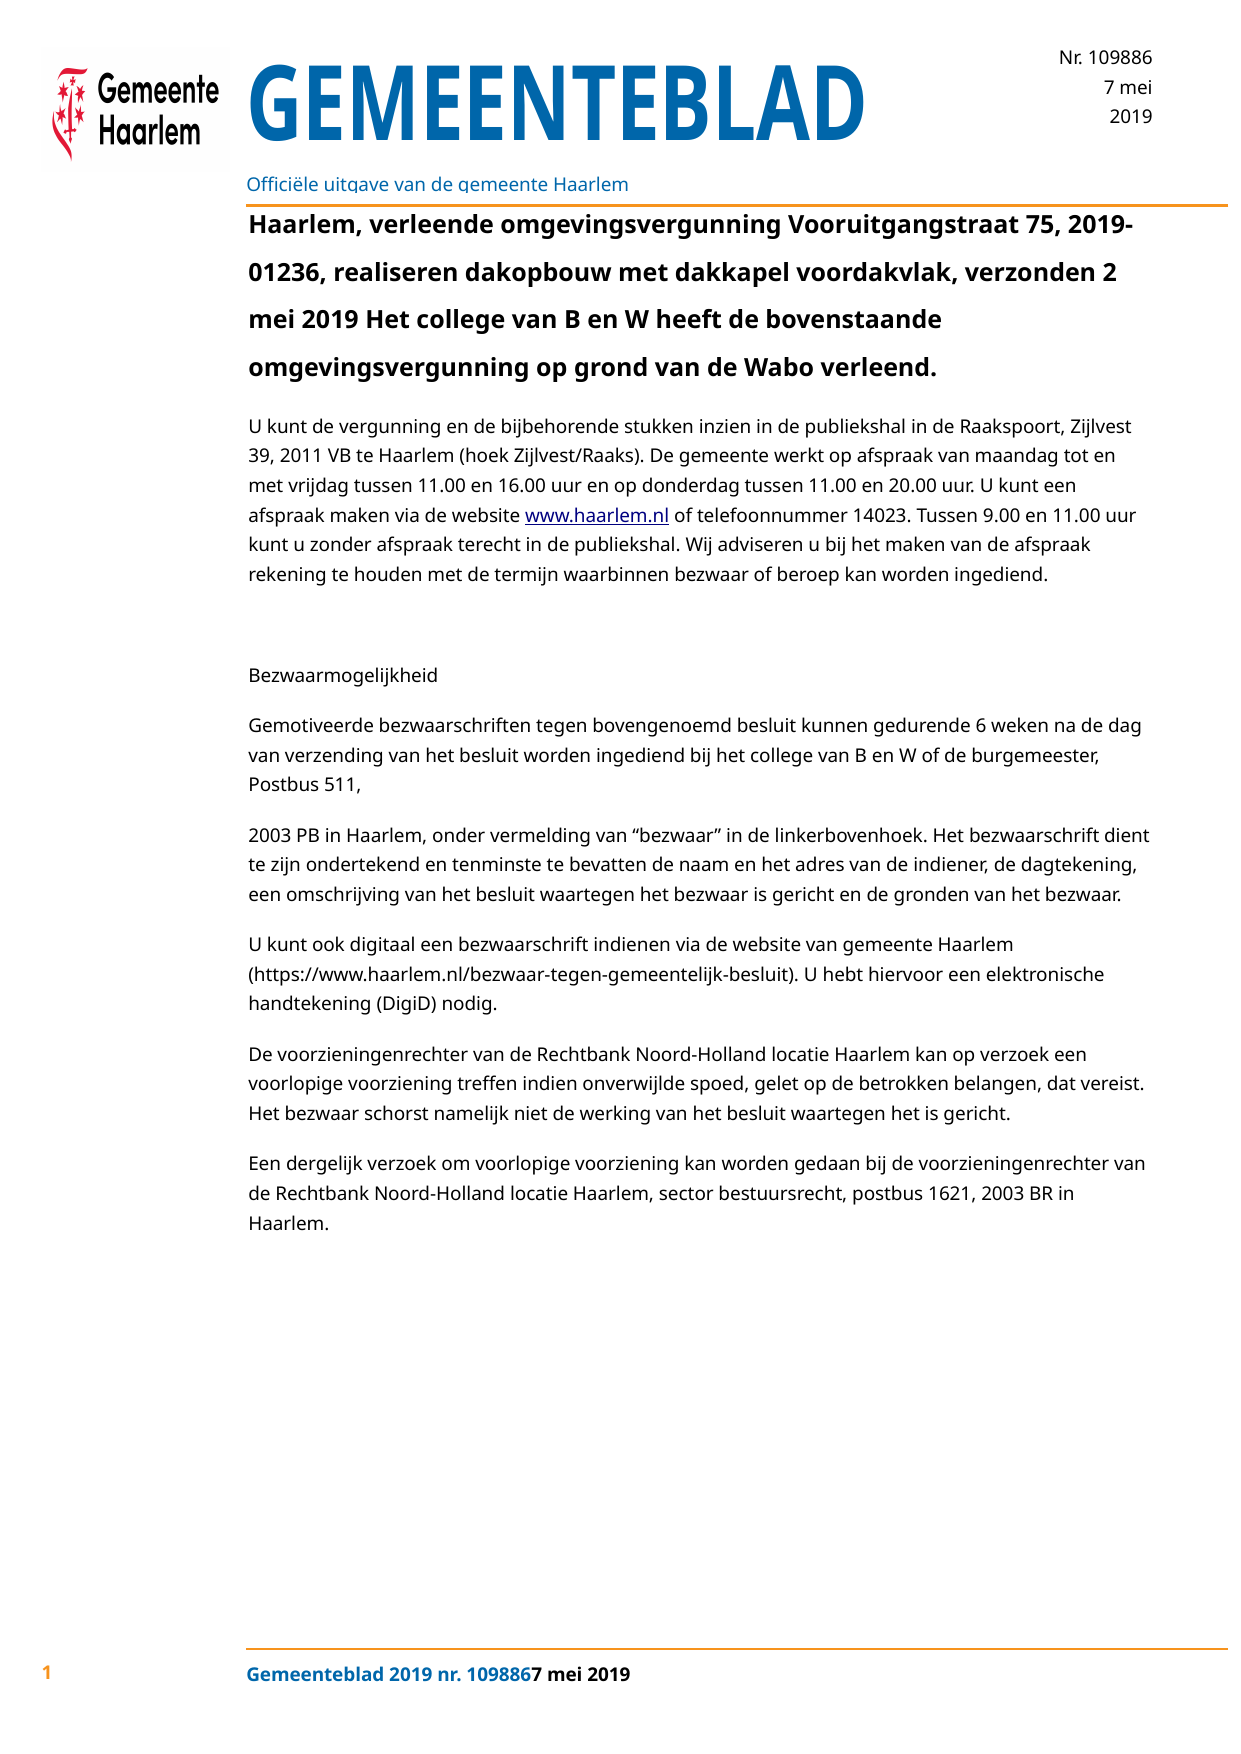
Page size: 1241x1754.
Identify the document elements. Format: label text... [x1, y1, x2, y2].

picture [41, 47, 231, 172]
text De voorzieningenrechter van de Rechtbank Noord-Holland locatie Haarlem kan op verzoek een voorlopige voorziening treffen indien onverwijlde spoed, gelet op de betrokken belangen, dat vereist. Het bezwaar schorst namelijk niet de werking van het besluit waartegen het is gericht. [248, 1041, 1152, 1126]
text U kunt ook digitaal een bezwaarschrift indienen via de website van gemeente Haarlem (https://www.haarlem.nl/bezwaar-tegen-gemeentelijk-besluit). U hebt hiervoor een elektronische handtekening (DigiD) nodig. [248, 931, 1152, 1016]
text Gemotiveerde bezwaarschriften tegen bovengenoemd besluit kunnen gedurende 6 weken na de dag van verzending van het besluit worden ingediend bij het college van B en W of de burgemeester, Postbus 511, [248, 712, 1152, 797]
text Bezwaarmogelijkheid [248, 662, 1152, 688]
text Haarlem, verleende omgevingsvergunning Vooruitgangstraat 75, 2019-01236, realiseren dakopbouw met dakkapel voordakvlak, verzonden 2 mei 2019 Het college van B en W heeft de bovenstaande omgevingsvergunning op grond van de Wabo verleend. [248, 207, 1152, 384]
text U kunt de vergunning en de bijbehorende stukken inzien in de publiekshal in de Raakspoort, Zijlvest 39, 2011 VB te Haarlem (hoek Zijlvest/Raaks). De gemeente werkt op afspraak van maandag tot en met vrijdag tussen 11.00 en 16.00 uur en op donderdag tussen 11.00 en 20.00 uur. U kunt een afspraak maken via de website www.haarlem.nl of telefoonnummer 14023. Tussen 9.00 en 11.00 uur kunt u zonder afspraak terecht in de publiekshal. Wij adviseren u bij het maken van de afspraak rekening te houden met de termijn waarbinnen bezwaar of beroep kan worden ingediend. [248, 413, 1152, 587]
text Een dergelijk verzoek om voorlopige voorziening kan worden gedaan bij de voorzieningenrechter van de Rechtbank Noord-Holland locatie Haarlem, sector bestuursrecht, postbus 1621, 2003 BR in Haarlem. [248, 1151, 1152, 1236]
text 2003 PB in Haarlem, onder vermelding van “bezwaar” in de linkerbovenhoek. Het bezwaarschrift dient te zijn ondertekend en tenminste te bevatten de naam en het adres van de indiener, de dagtekening, een omschrijving van het besluit waartegen het bezwaar is gericht en de gronden van het bezwaar. [248, 822, 1152, 907]
